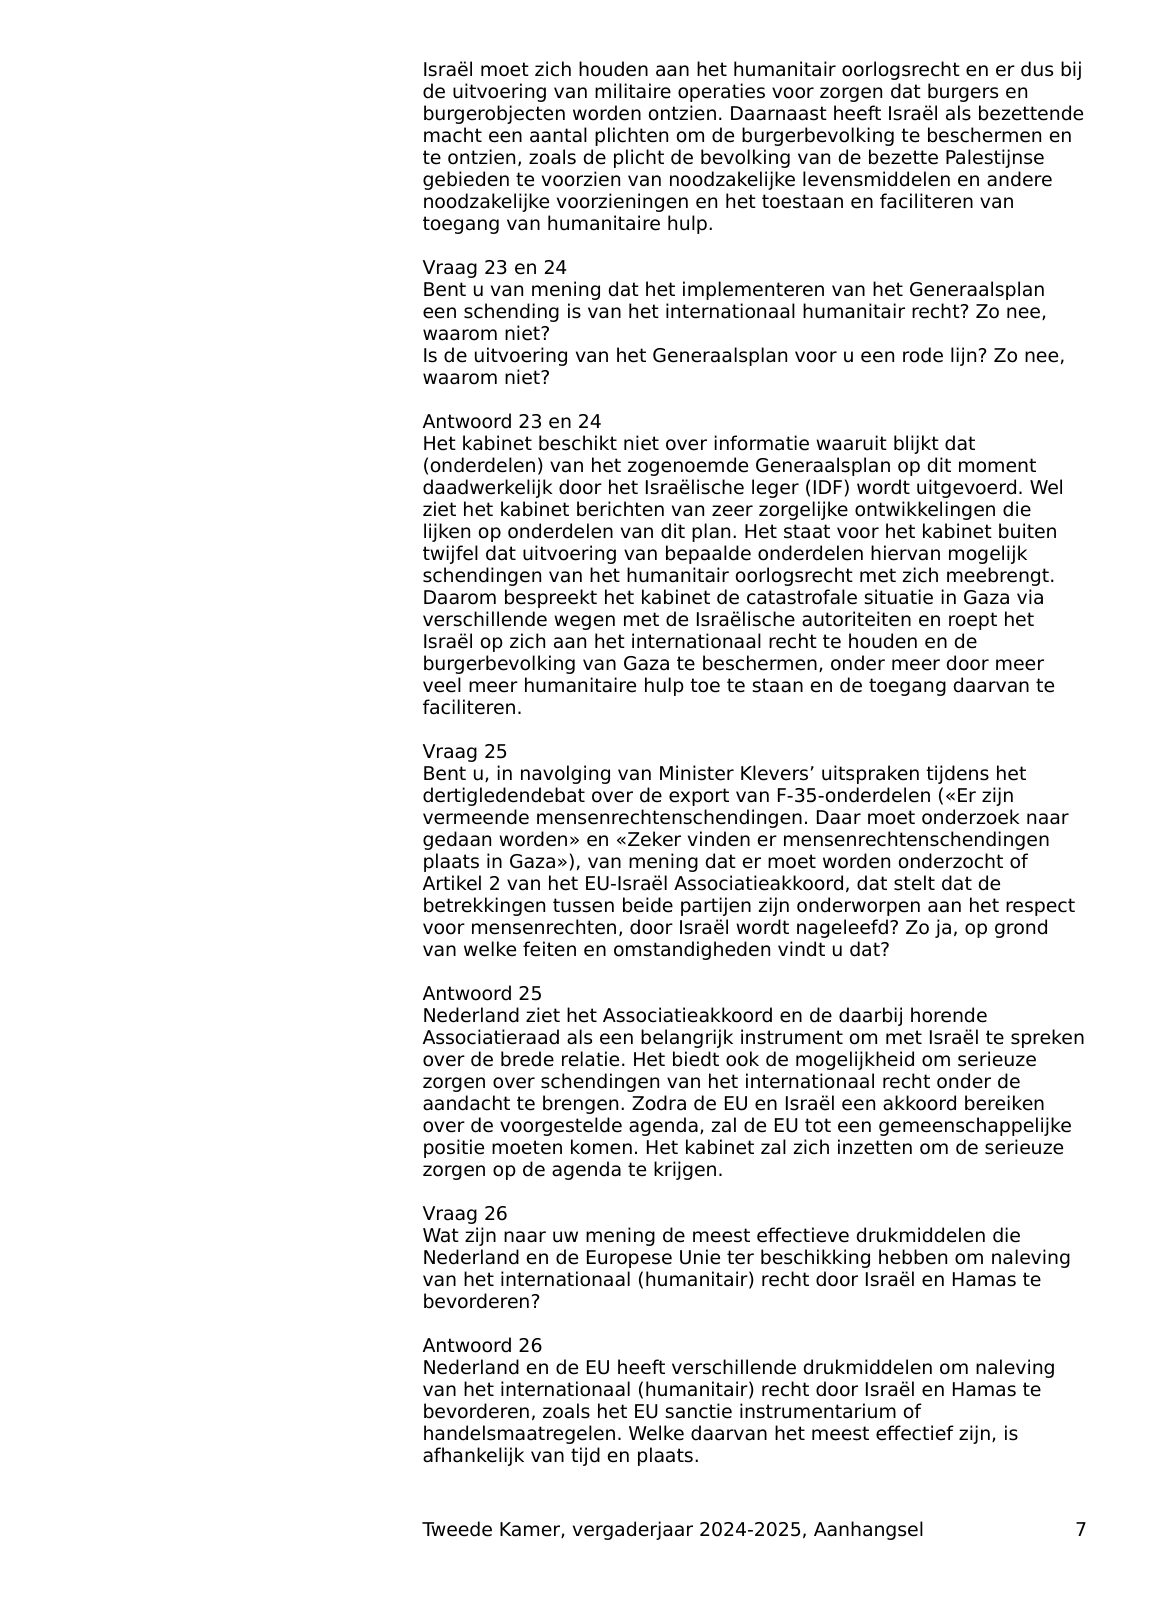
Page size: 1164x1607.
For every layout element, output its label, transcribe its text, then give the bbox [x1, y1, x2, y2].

text Bent u, in navolging van Minister Klevers’ uitspraken tijdens het dertigledendebat over de export van F-35-onderdelen («Er zijn vermeende mensenrechtenschendingen. Daar moet onderzoek naar gedaan worden» en «Zeker vinden er mensenrechtenschendingen plaats in Gaza»), van mening dat er moet worden onderzocht of Artikel 2 van het EU-Israël Associatieakkoord, dat stelt dat de betrekkingen tussen beide partijen zijn onderworpen aan het respect voor mensenrechten, door Israël wordt nageleefd? Zo ja, op grond van welke feiten en omstandigheden vindt u dat? [422, 763, 1087, 961]
text Is de uitvoering van het Generaalsplan voor u een rode lijn? Zo nee, waarom niet? [422, 345, 1087, 389]
text Antwoord 26 [422, 1335, 1087, 1357]
text Vraag 23 en 24 [422, 257, 1087, 279]
text Nederland ziet het Associatieakkoord en de daarbij horende Associatieraad als een belangrijk instrument om met Israël te spreken over de brede relatie. Het biedt ook de mogelijkheid om serieuze zorgen over schendingen van het internationaal recht onder de aandacht te brengen. Zodra de EU en Israël een akkoord bereiken over de voorgestelde agenda, zal de EU tot een gemeenschappelijke positie moeten komen. Het kabinet zal zich inzetten om de serieuze zorgen op de agenda te krijgen. [422, 1005, 1087, 1181]
text Bent u van mening dat het implementeren van het Generaalsplan een schending is van het internationaal humanitair recht? Zo nee, waarom niet? [422, 279, 1087, 345]
text Wat zijn naar uw mening de meest effectieve drukmiddelen die Nederland en de Europese Unie ter beschikking hebben om naleving van het internationaal (humanitair) recht door Israël en Hamas te bevorderen? [422, 1225, 1087, 1313]
text Antwoord 23 en 24 [422, 411, 1087, 433]
text Vraag 26 [422, 1203, 1087, 1225]
text Vraag 25 [422, 741, 1087, 763]
text Nederland en de EU heeft verschillende drukmiddelen om naleving van het internationaal (humanitair) recht door Israël en Hamas te bevorderen, zoals het EU sanctie instrumentarium of handelsmaatregelen. Welke daarvan het meest effectief zijn, is afhankelijk van tijd en plaats. [422, 1357, 1087, 1467]
text Antwoord 25 [422, 983, 1087, 1005]
text Israël moet zich houden aan het humanitair oorlogsrecht en er dus bij de uitvoering van militaire operaties voor zorgen dat burgers en burgerobjecten worden ontzien. Daarnaast heeft Israël als bezettende macht een aantal plichten om de burgerbevolking te beschermen en te ontzien, zoals de plicht de bevolking van de bezette Palestijnse gebieden te voorzien van noodzakelijke levensmiddelen en andere noodzakelijke voorzieningen en het toestaan en faciliteren van toegang van humanitaire hulp. [422, 59, 1087, 235]
text Het kabinet beschikt niet over informatie waaruit blijkt dat (onderdelen) van het zogenoemde Generaalsplan op dit moment daadwerkelijk door het Israëlische leger (IDF) wordt uitgevoerd. Wel ziet het kabinet berichten van zeer zorgelijke ontwikkelingen die lijken op onderdelen van dit plan. Het staat voor het kabinet buiten twijfel dat uitvoering van bepaalde onderdelen hiervan mogelijk schendingen van het humanitair oorlogsrecht met zich meebrengt. Daarom bespreekt het kabinet de catastrofale situatie in Gaza via verschillende wegen met de Israëlische autoriteiten en roept het Israël op zich aan het internationaal recht te houden en de burgerbevolking van Gaza te beschermen, onder meer door meer veel meer humanitaire hulp toe te staan en de toegang daarvan te faciliteren. [422, 433, 1087, 719]
